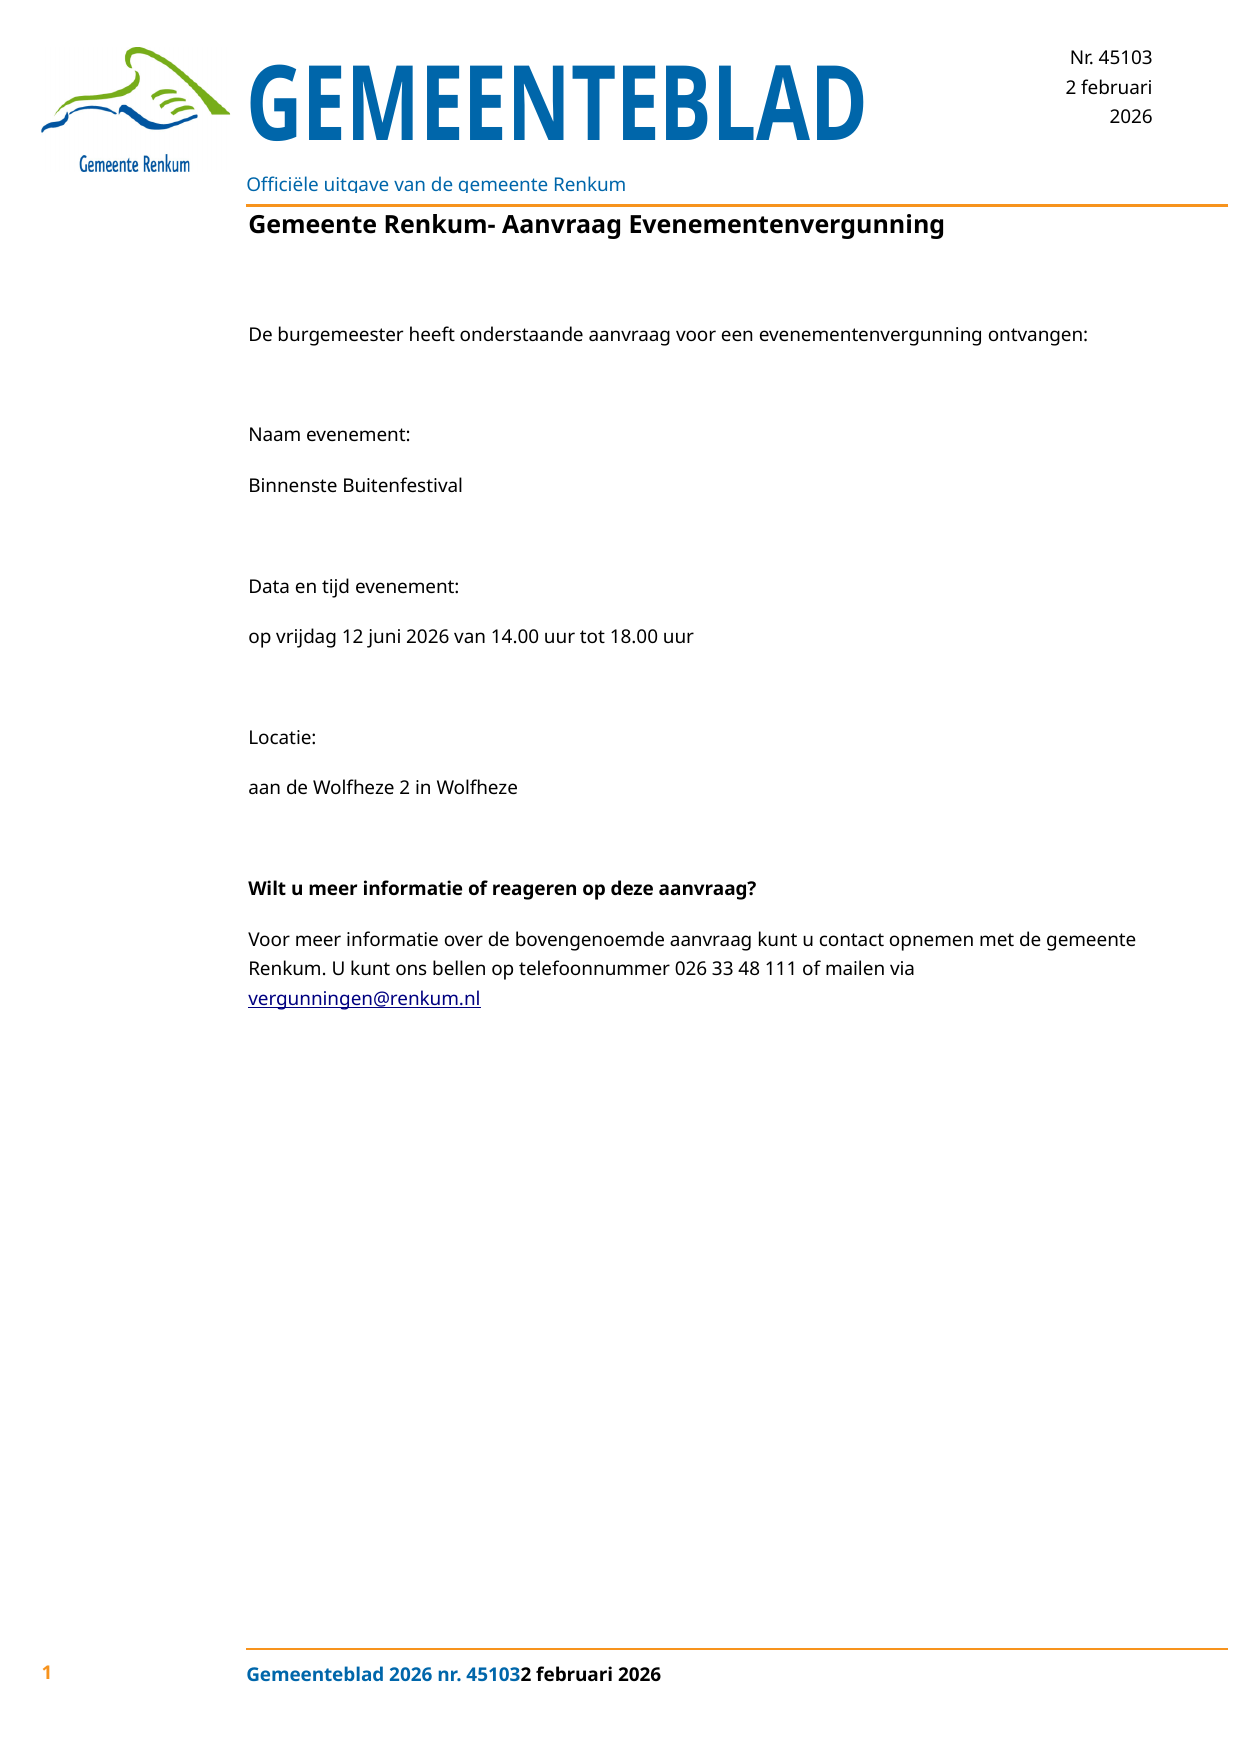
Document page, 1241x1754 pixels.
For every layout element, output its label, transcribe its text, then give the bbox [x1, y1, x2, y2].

text Binnenste Buitenfestival [248, 472, 1152, 498]
text De burgemeester heeft onderstaande aanvraag voor een evenementenvergunning ontvangen: [248, 321, 1152, 346]
text Gemeente Renkum- Aanvraag Evenementenvergunning [248, 207, 1152, 241]
picture [41, 47, 231, 172]
text Naam evenement: [248, 422, 1152, 447]
text Wilt u meer informatie of reageren op deze aanvraag? [248, 875, 1152, 901]
text op vrijdag 12 juni 2026 van 14.00 uur tot 18.00 uur [248, 623, 1152, 649]
text Locatie: [248, 724, 1152, 750]
text Data en tijd evenement: [248, 573, 1152, 598]
text Voor meer informatie over de bovengenoemde aanvraag kunt u contact opnemen met de gemeente Renkum. U kunt ons bellen op telefoonnummer 026 33 48 111 of mailen via vergunningen@renkum.nl [248, 926, 1152, 1011]
text aan de Wolfheze 2 in Wolfheze [248, 774, 1152, 800]
